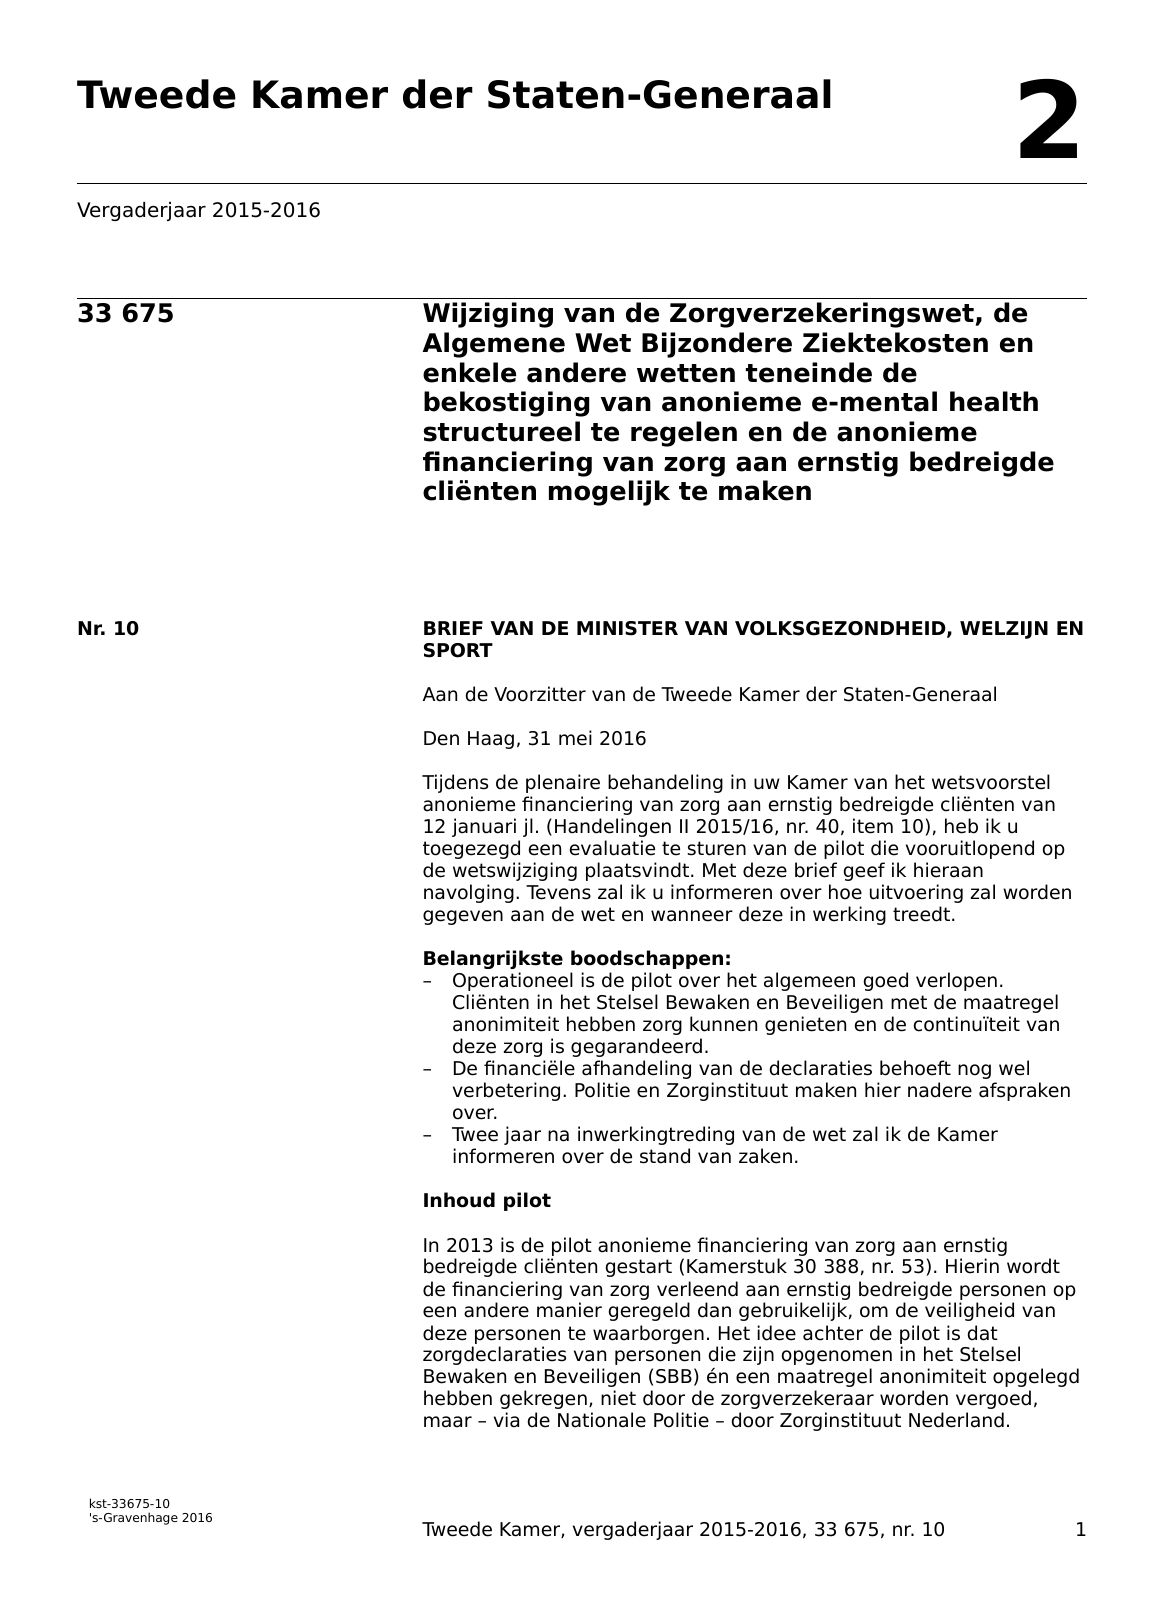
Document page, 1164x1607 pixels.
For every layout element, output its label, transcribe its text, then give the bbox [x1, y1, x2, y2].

text kst-33675-10 [88, 1497, 323, 1511]
table_header 2 [886, 59, 1087, 183]
table_cell Vergaderjaar 2015-2016 [77, 184, 1087, 298]
table_header Tweede Kamer der Staten-Generaal [77, 59, 886, 183]
subtitle Belangrijkste boodschappen: [422, 948, 1087, 970]
text – Twee jaar na inwerkingtreding van de wet zal ik de Kamer informeren over de stand van zaken. [422, 1124, 1087, 1168]
text – De financiële afhandeling van de declaraties behoeft nog wel verbetering. Politie en Zorginstituut maken hier nadere afspraken over. [422, 1058, 1087, 1124]
text In 2013 is de pilot anonieme financiering van zorg aan ernstig bedreigde cliënten gestart (Kamerstuk 30 388, nr. 53). Hierin wordt de financiering van zorg verleend aan ernstig bedreigde personen op een andere manier geregeld dan gebruikelijk, om de veiligheid van deze personen te waarborgen. Het idee achter de pilot is dat zorgdeclaraties van personen die zijn opgenomen in het Stelsel Bewaken en Beveiligen (SBB) én een maatregel anonimiteit opgelegd hebben gekregen, niet door de zorgverzekeraar worden vergoed, maar – via de Nationale Politie – door Zorginstituut Nederland. [422, 1234, 1087, 1432]
text Aan de Voorzitter van de Tweede Kamer der Staten-Generaal [422, 684, 1087, 706]
subtitle Nr. 10 BRIEF VAN DE MINISTER VAN VOLKSGEZONDHEID, WELZIJN EN SPORT [77, 618, 1087, 662]
text Tijdens de plenaire behandeling in uw Kamer van het wetsvoorstel anonieme financiering van zorg aan ernstig bedreigde cliënten van 12 januari jl. (Handelingen II 2015/16, nr. 40, item 10), heb ik u toegezegd een evaluatie te sturen van de pilot die vooruitlopend op de wetswijziging plaatsvindt. Met deze brief geef ik hieraan navolging. Tevens zal ik u informeren over hoe uitvoering zal worden gegeven aan de wet en wanneer deze in werking treedt. [422, 772, 1087, 926]
subtitle Inhoud pilot [422, 1190, 1087, 1212]
text – Operationeel is de pilot over het algemeen goed verlopen. Cliënten in het Stelsel Bewaken en Beveiligen met de maatregel anonimiteit hebben zorg kunnen genieten en de continuïteit van deze zorg is gegarandeerd. [422, 970, 1087, 1058]
text 's-Gravenhage 2016 [88, 1511, 323, 1525]
text Den Haag, 31 mei 2016 [422, 728, 1087, 750]
subtitle 33 675 Wijziging van de Zorgverzekeringswet, de Algemene Wet Bijzondere Ziektekosten en enkele andere wetten teneinde de bekostiging van anonieme e-mental health structureel te regelen en de anonieme financiering van zorg aan ernstig bedreigde cliënten mogelijk te maken [77, 299, 1087, 507]
